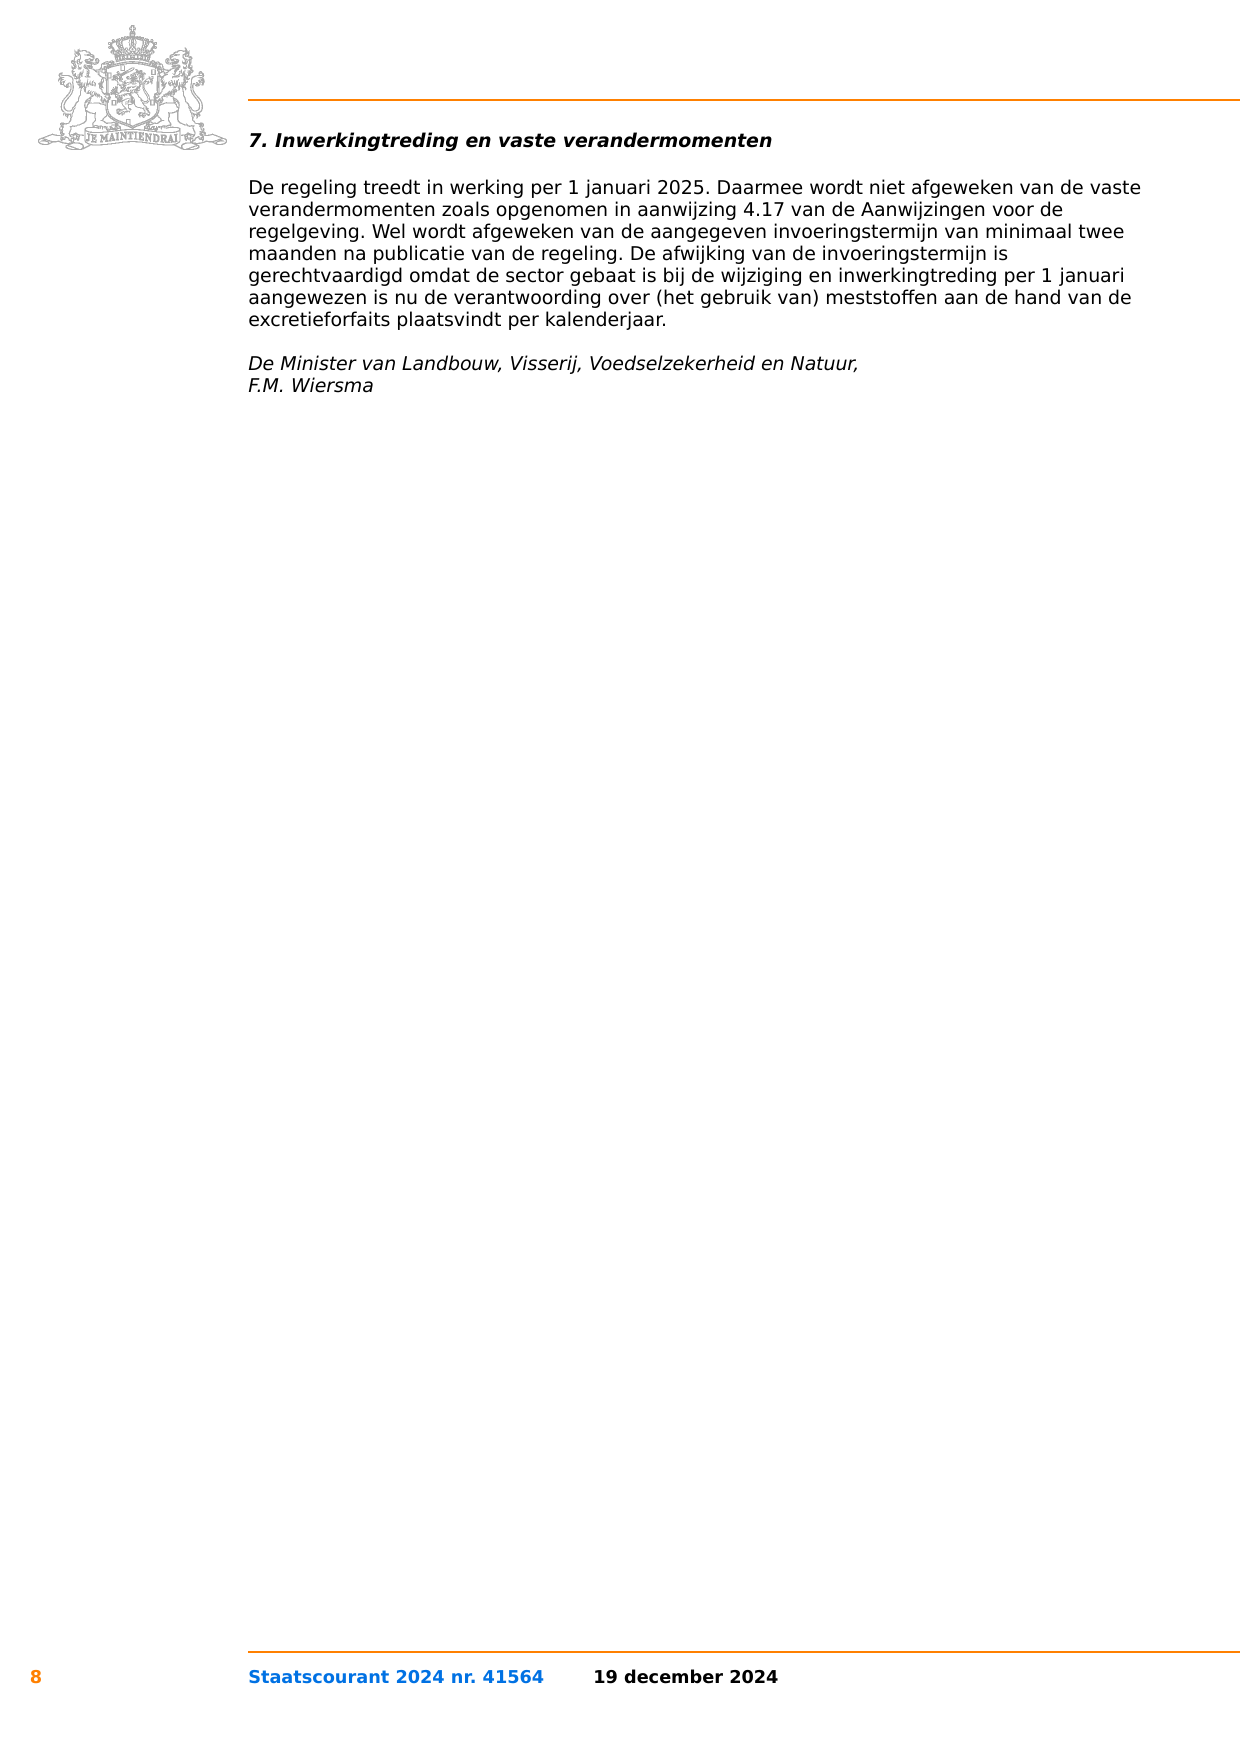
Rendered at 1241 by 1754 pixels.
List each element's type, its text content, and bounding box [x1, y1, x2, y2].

text De regeling treedt in werking per 1 januari 2025. Daarmee wordt niet afgeweken van de vaste verandermomenten zoals opgenomen in aanwijzing 4.17 van de Aanwijzingen voor de regelgeving. Wel wordt afgeweken van de aangegeven invoeringstermijn van minimaal twee maanden na publicatie van de regeling. De afwijking van de invoeringstermijn is gerechtvaardigd omdat de sector gebaat is bij de wijziging en inwerkingtreding per 1 januari aangewezen is nu de verantwoording over (het gebruik van) meststoffen aan de hand van de excretieforfaits plaatsvindt per kalenderjaar. [248, 177, 1163, 331]
picture [38, 25, 227, 150]
text De Minister van Landbouw, Visserij, Voedselzekerheid en Natuur, F.M. Wiersma [248, 353, 1163, 397]
subtitle 7. Inwerkingtreding en vaste verandermomenten [248, 130, 1163, 152]
